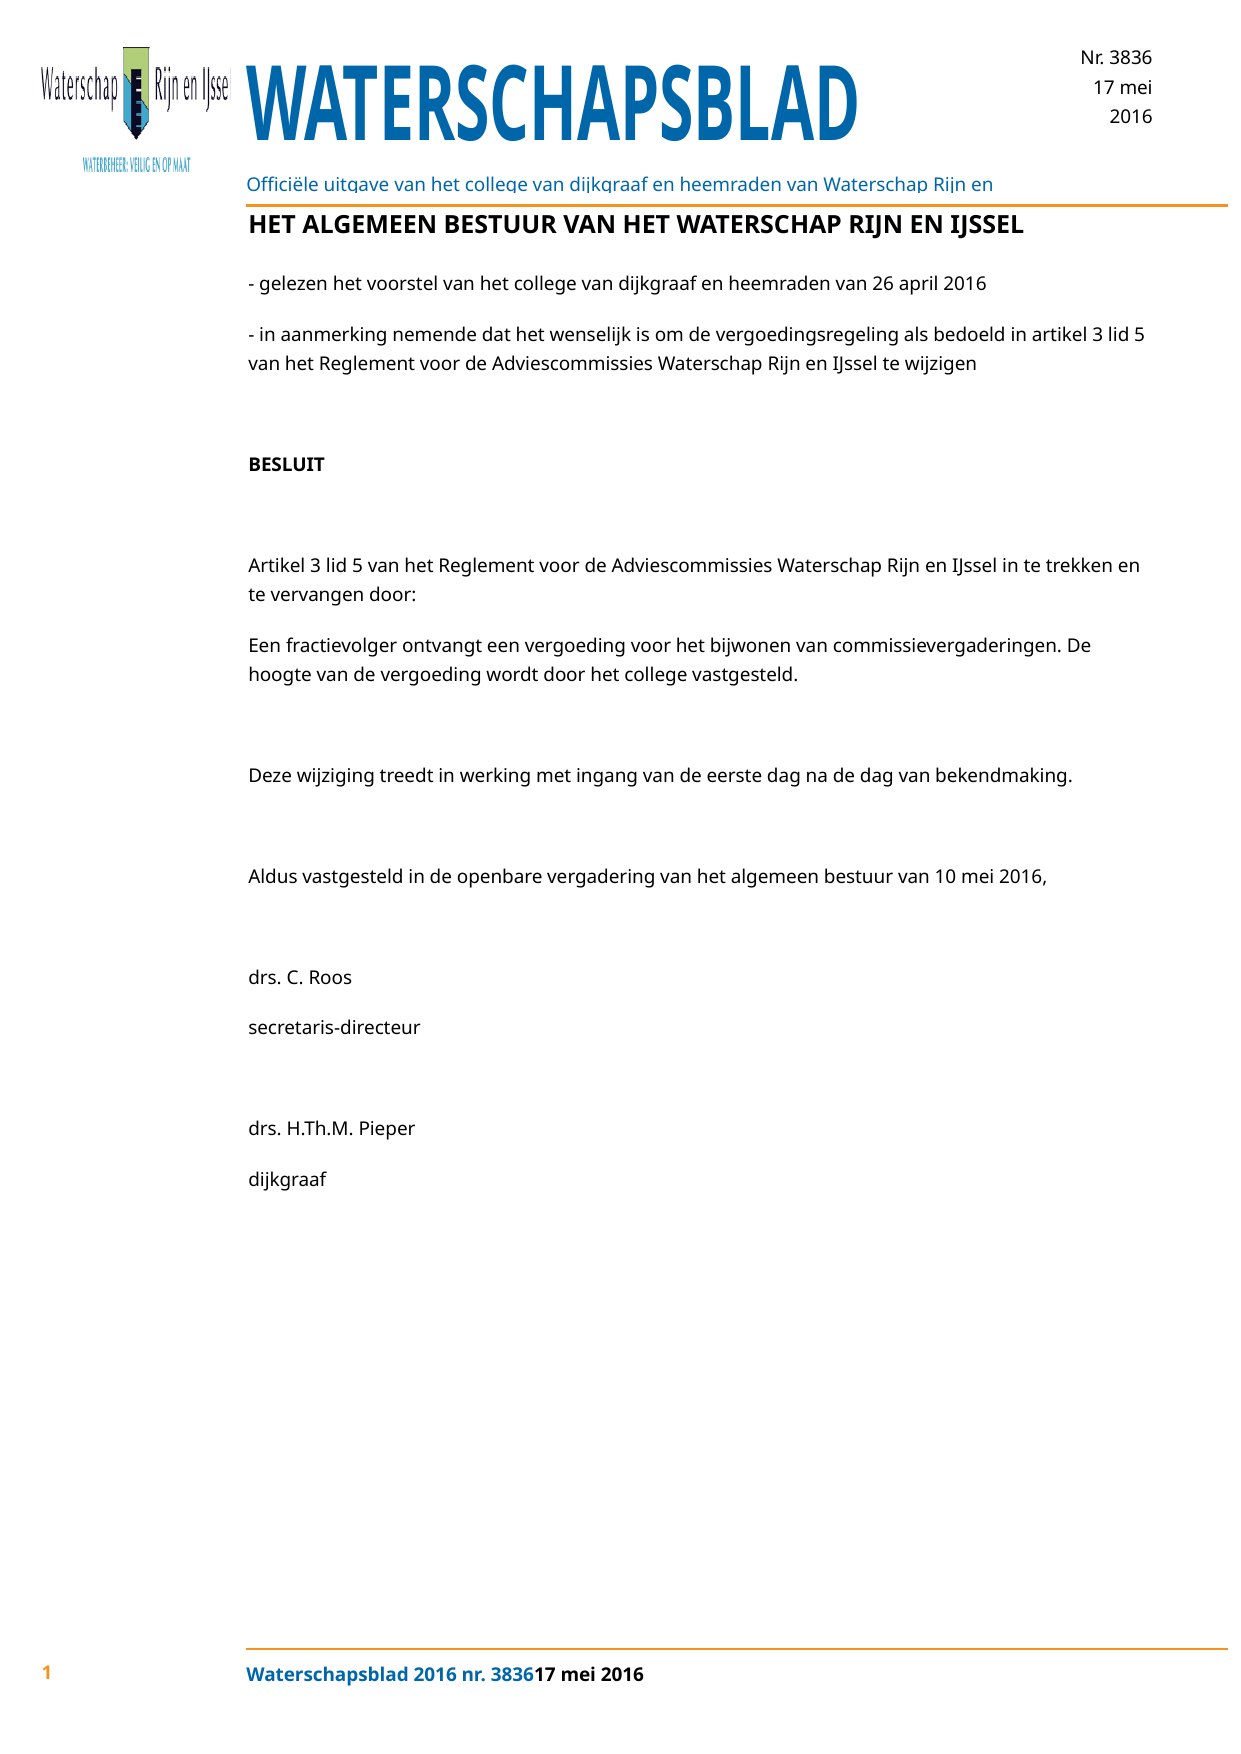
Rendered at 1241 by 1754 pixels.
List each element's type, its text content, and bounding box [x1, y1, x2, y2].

text - gelezen het voorstel van het college van dijkgraaf en heemraden van 26 april 2016 [248, 270, 1152, 296]
text Een fractievolger ontvangt een vergoeding voor het bijwonen van commissievergaderingen. De hoogte van de vergoeding wordt door het college vastgesteld. [248, 632, 1152, 687]
text dijkgraaf [248, 1166, 1152, 1191]
text Aldus vastgesteld in de openbare vergadering van het algemeen bestuur van 10 mei 2016, [248, 863, 1152, 889]
text drs. H.Th.M. Pieper [248, 1115, 1152, 1141]
text drs. C. Roos [248, 964, 1152, 990]
text - in aanmerking nemende dat het wenselijk is om de vergoedingsregeling als bedoeld in artikel 3 lid 5 van het Reglement voor de Adviescommissies Waterschap Rijn en IJssel te wijzigen [248, 321, 1152, 376]
text Artikel 3 lid 5 van het Reglement voor de Adviescommissies Waterschap Rijn en IJssel in te trekken en te vervangen door: [248, 552, 1152, 607]
text secretaris-directeur [248, 1014, 1152, 1040]
text HET ALGEMEEN BESTUUR VAN HET WATERSCHAP RIJN EN IJSSEL [248, 207, 1152, 241]
picture [41, 47, 231, 172]
text BESLUIT [248, 451, 1152, 477]
text Deze wijziging treedt in werking met ingang van de eerste dag na de dag van bekendmaking. [248, 762, 1152, 788]
